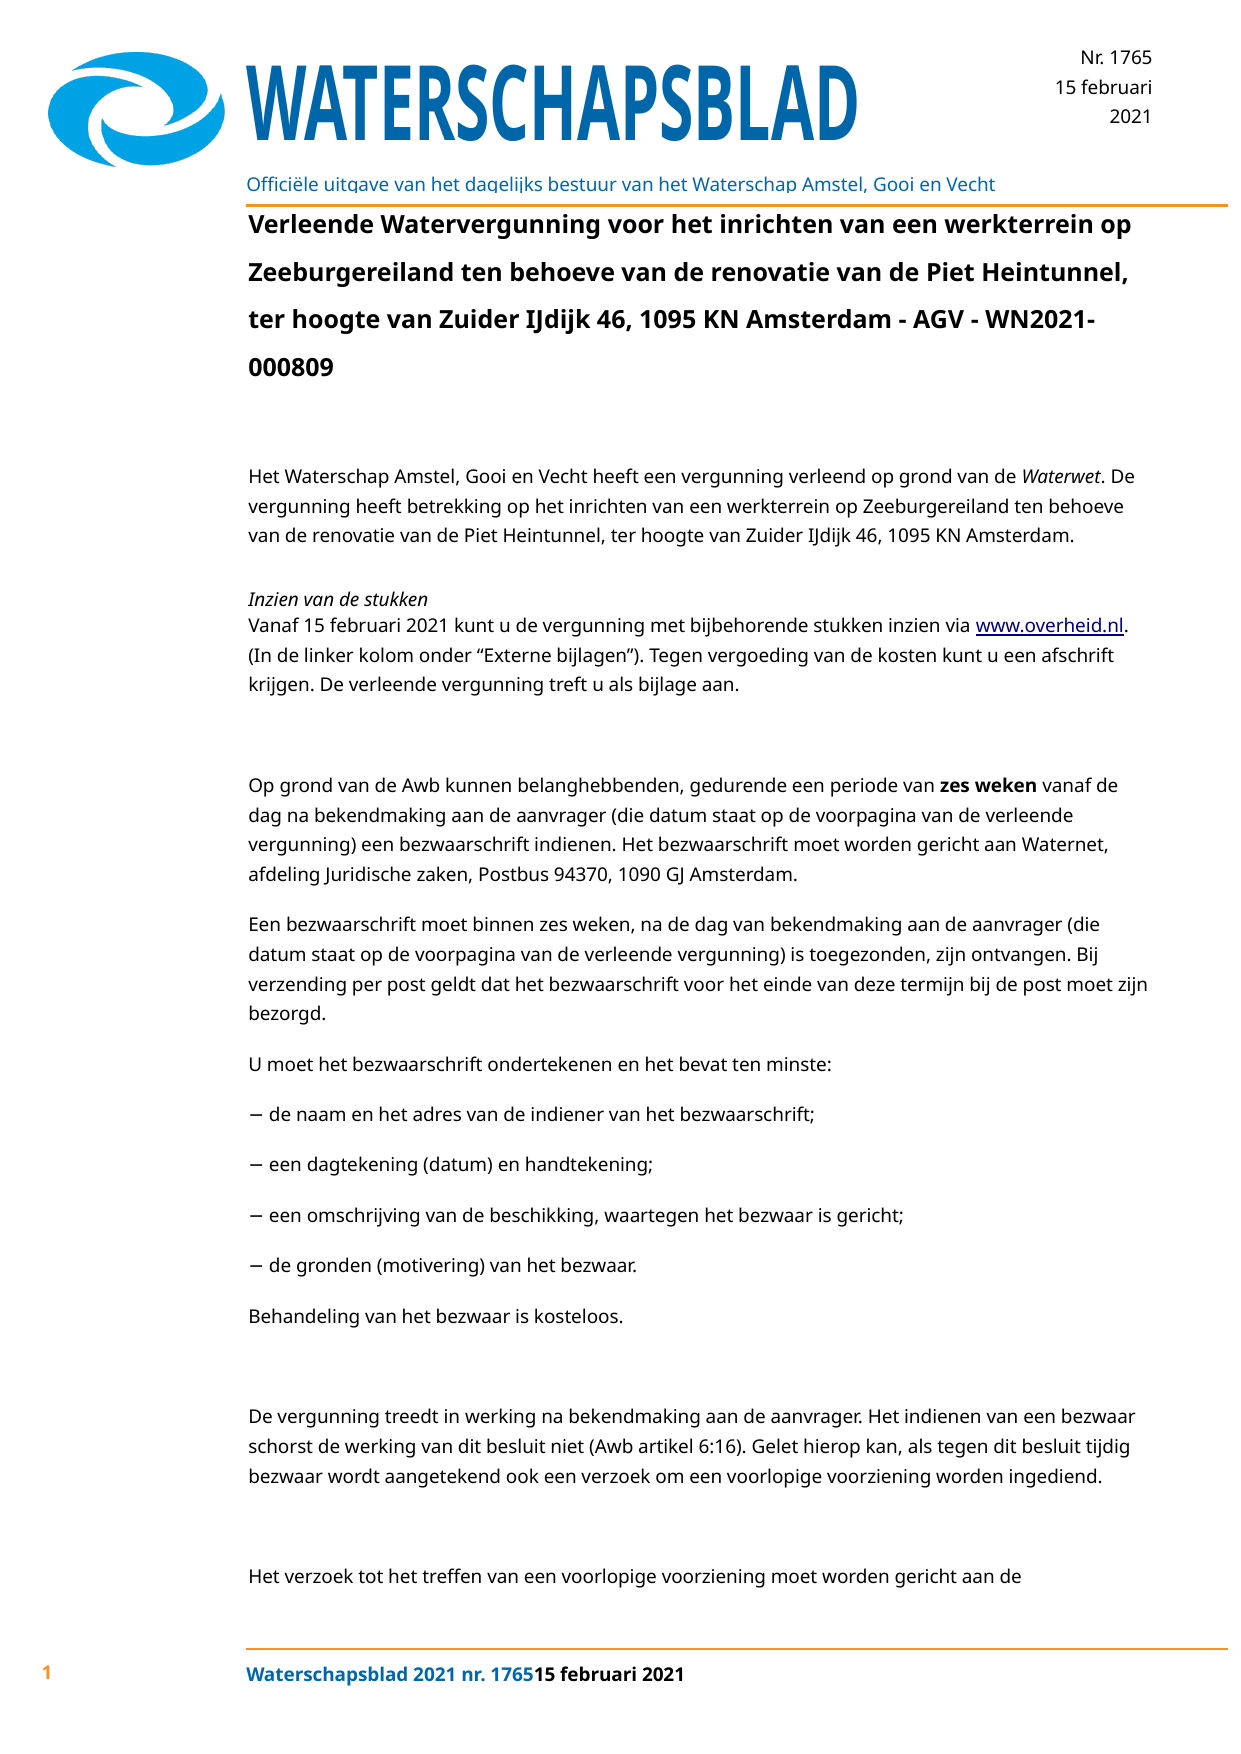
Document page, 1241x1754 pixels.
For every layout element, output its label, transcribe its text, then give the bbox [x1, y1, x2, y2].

text Verleende Watervergunning voor het inrichten van een werkterrein op Zeeburgereiland ten behoeve van de renovatie van de Piet Heintunnel, ter hoogte van Zuider IJdijk 46, 1095 KN Amsterdam - AGV - WN2021-000809 [248, 207, 1152, 384]
text Inzien van de stukken [248, 587, 1152, 612]
text Het Waterschap Amstel, Gooi en Vecht heeft een vergunning verleend op grond van de Waterwet. De vergunning heeft betrekking op het inrichten van een werkterrein op Zeeburgereiland ten behoeve van de renovatie van de Piet Heintunnel, ter hoogte van Zuider IJdijk 46, 1095 KN Amsterdam. [248, 463, 1152, 548]
text De vergunning treedt in werking na bekendmaking aan de aanvrager. Het indienen van een bezwaar schorst de werking van dit besluit niet (Awb artikel 6:16). Gelet hierop kan, als tegen dit besluit tijdig bezwaar wordt aangetekend ook een verzoek om een voorlopige voorziening worden ingediend. [248, 1404, 1152, 1488]
text Behandeling van het bezwaar is kosteloos. [248, 1303, 1152, 1328]
text Het verzoek tot het treffen van een voorlopige voorziening moet worden gericht aan de [248, 1564, 1152, 1589]
text Op grond van de Awb kunnen belanghebbenden, gedurende een periode van zes weken vanaf de dag na bekendmaking aan de aanvrager (die datum staat op de voorpagina van de verleende vergunning) een bezwaarschrift indienen. Het bezwaarschrift moet worden gericht aan Waternet, afdeling Juridische zaken, Postbus 94370, 1090 GJ Amsterdam. [248, 772, 1152, 887]
picture [41, 47, 231, 172]
text − de gronden (motivering) van het bezwaar. [248, 1252, 1152, 1278]
text U moet het bezwaarschrift ondertekenen en het bevat ten minste: [248, 1051, 1152, 1076]
text Vanaf 15 februari 2021 kunt u de vergunning met bijbehorende stukken inzien via www.overheid.nl. (In de linker kolom onder “Externe bijlagen”). Tegen vergoeding van de kosten kunt u een afschrift krijgen. De verleende vergunning treft u als bijlage aan. [248, 612, 1152, 697]
text Een bezwaarschrift moet binnen zes weken, na de dag van bekendmaking aan de aanvrager (die datum staat op de voorpagina van de verleende vergunning) is toegezonden, zijn ontvangen. Bij verzending per post geldt dat het bezwaarschrift voor het einde van deze termijn bij de post moet zijn bezorgd. [248, 912, 1152, 1026]
text − een omschrijving van de beschikking, waartegen het bezwaar is gericht; [248, 1202, 1152, 1228]
text − een dagtekening (datum) en handtekening; [248, 1152, 1152, 1177]
text − de naam en het adres van de indiener van het bezwaarschrift; [248, 1101, 1152, 1127]
